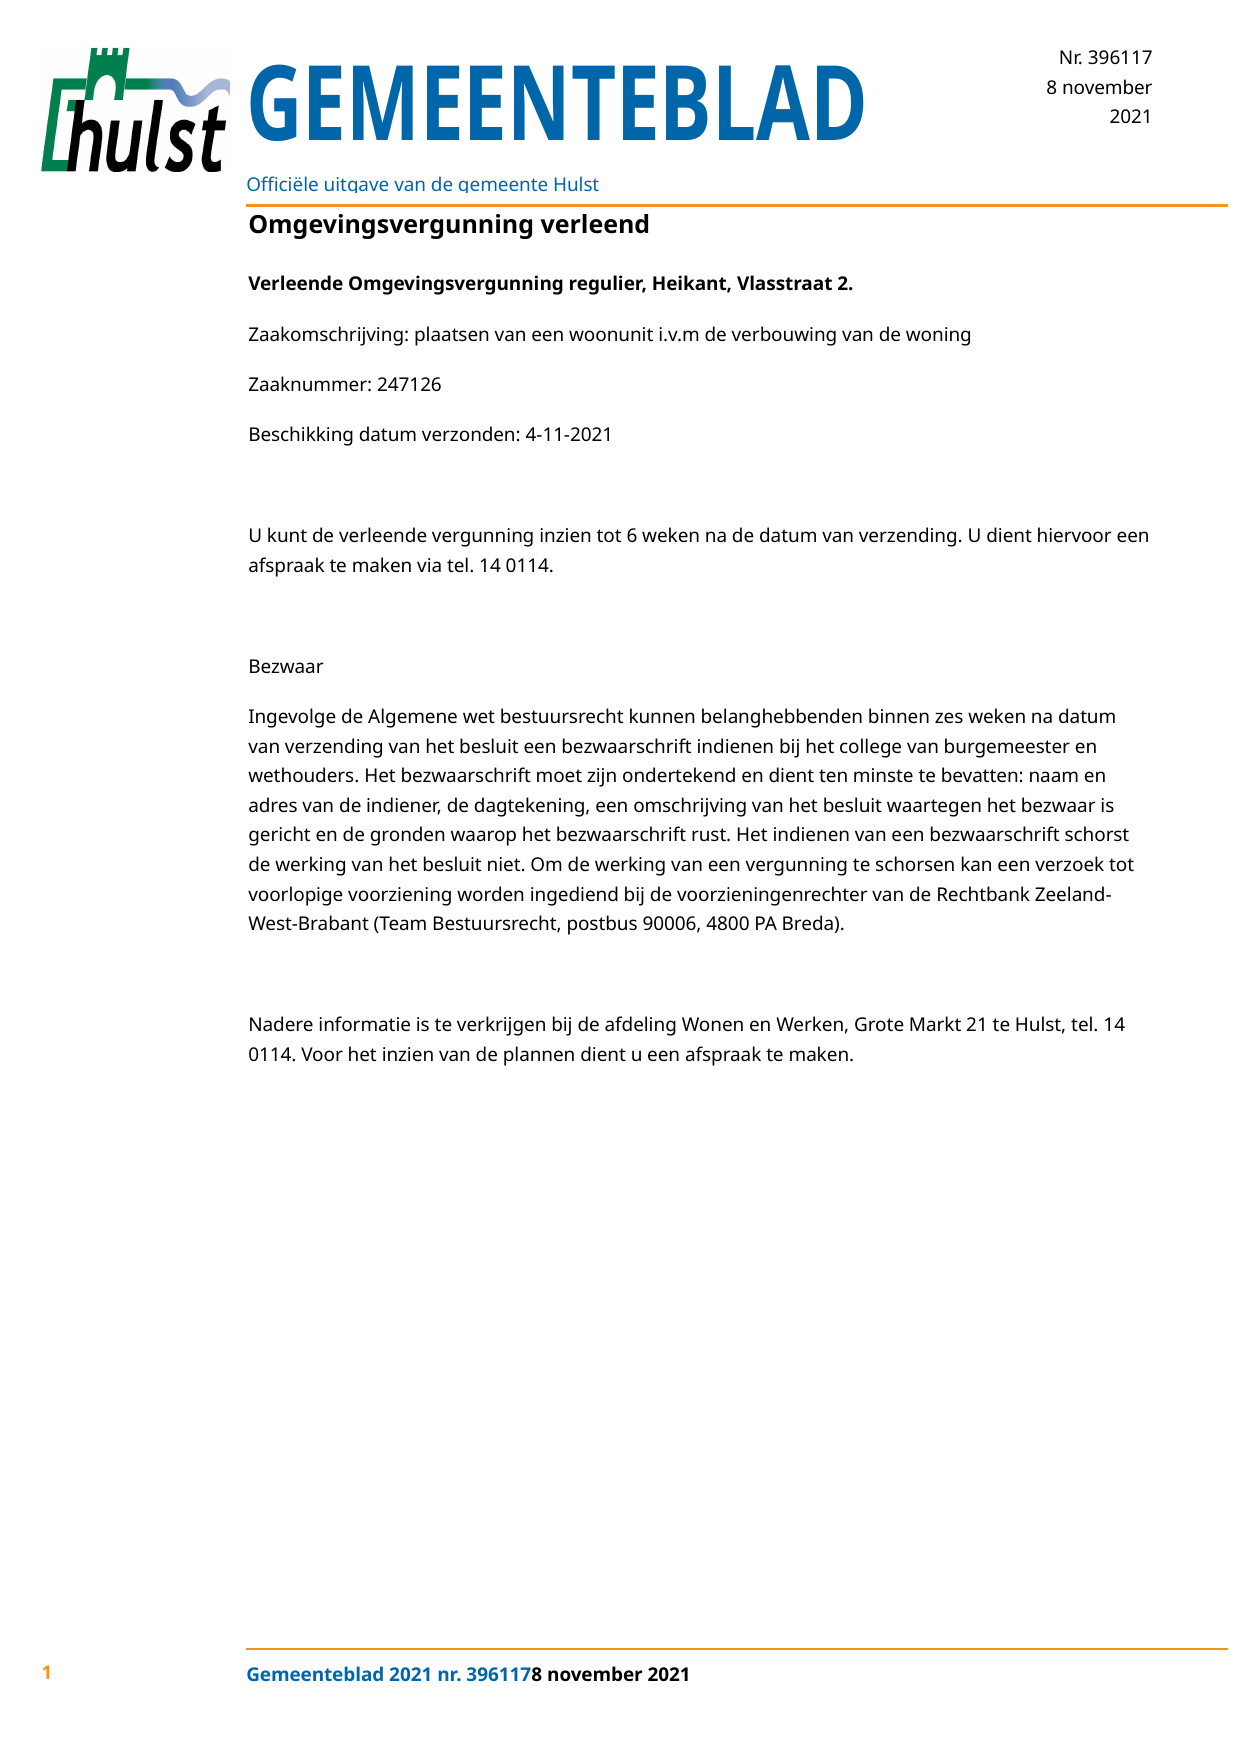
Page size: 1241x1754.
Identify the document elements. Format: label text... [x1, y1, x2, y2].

picture [41, 47, 231, 172]
text Omgevingsvergunning verleend [248, 207, 1152, 241]
text U kunt de verleende vergunning inzien tot 6 weken na de datum van verzending. U dient hiervoor een afspraak te maken via tel. 14 0114. [248, 522, 1152, 578]
text Beschikking datum verzonden: 4-11-2021 [248, 422, 1152, 447]
text Bezwaar [248, 653, 1152, 678]
text Nadere informatie is te verkrijgen bij de afdeling Wonen en Werken, Grote Markt 21 te Hulst, tel. 14 0114. Voor het inzien van de plannen dient u een afspraak te maken. [248, 1011, 1152, 1066]
text Ingevolge de Algemene wet bestuursrecht kunnen belanghebbenden binnen zes weken na datum van verzending van het besluit een bezwaarschrift indienen bij het college van burgemeester en wethouders. Het bezwaarschrift moet zijn ondertekend en dient ten minste te bevatten: naam en adres van de indiener, de dagtekening, een omschrijving van het besluit waartegen het bezwaar is gericht en de gronden waarop het bezwaarschrift rust. Het indienen van een bezwaarschrift schorst de werking van het besluit niet. Om de werking van een vergunning te schorsen kan een verzoek tot voorlopige voorziening worden ingediend bij de voorzieningenrechter van de Rechtbank Zeeland-West-Brabant (Team Bestuursrecht, postbus 90006, 4800 PA Breda). [248, 703, 1152, 936]
text Zaakomschrijving: plaatsen van een woonunit i.v.m de verbouwing van de woning [248, 321, 1152, 346]
text Verleende Omgevingsvergunning regulier, Heikant, Vlasstraat 2. [248, 270, 1152, 296]
text Zaaknummer: 247126 [248, 371, 1152, 397]
